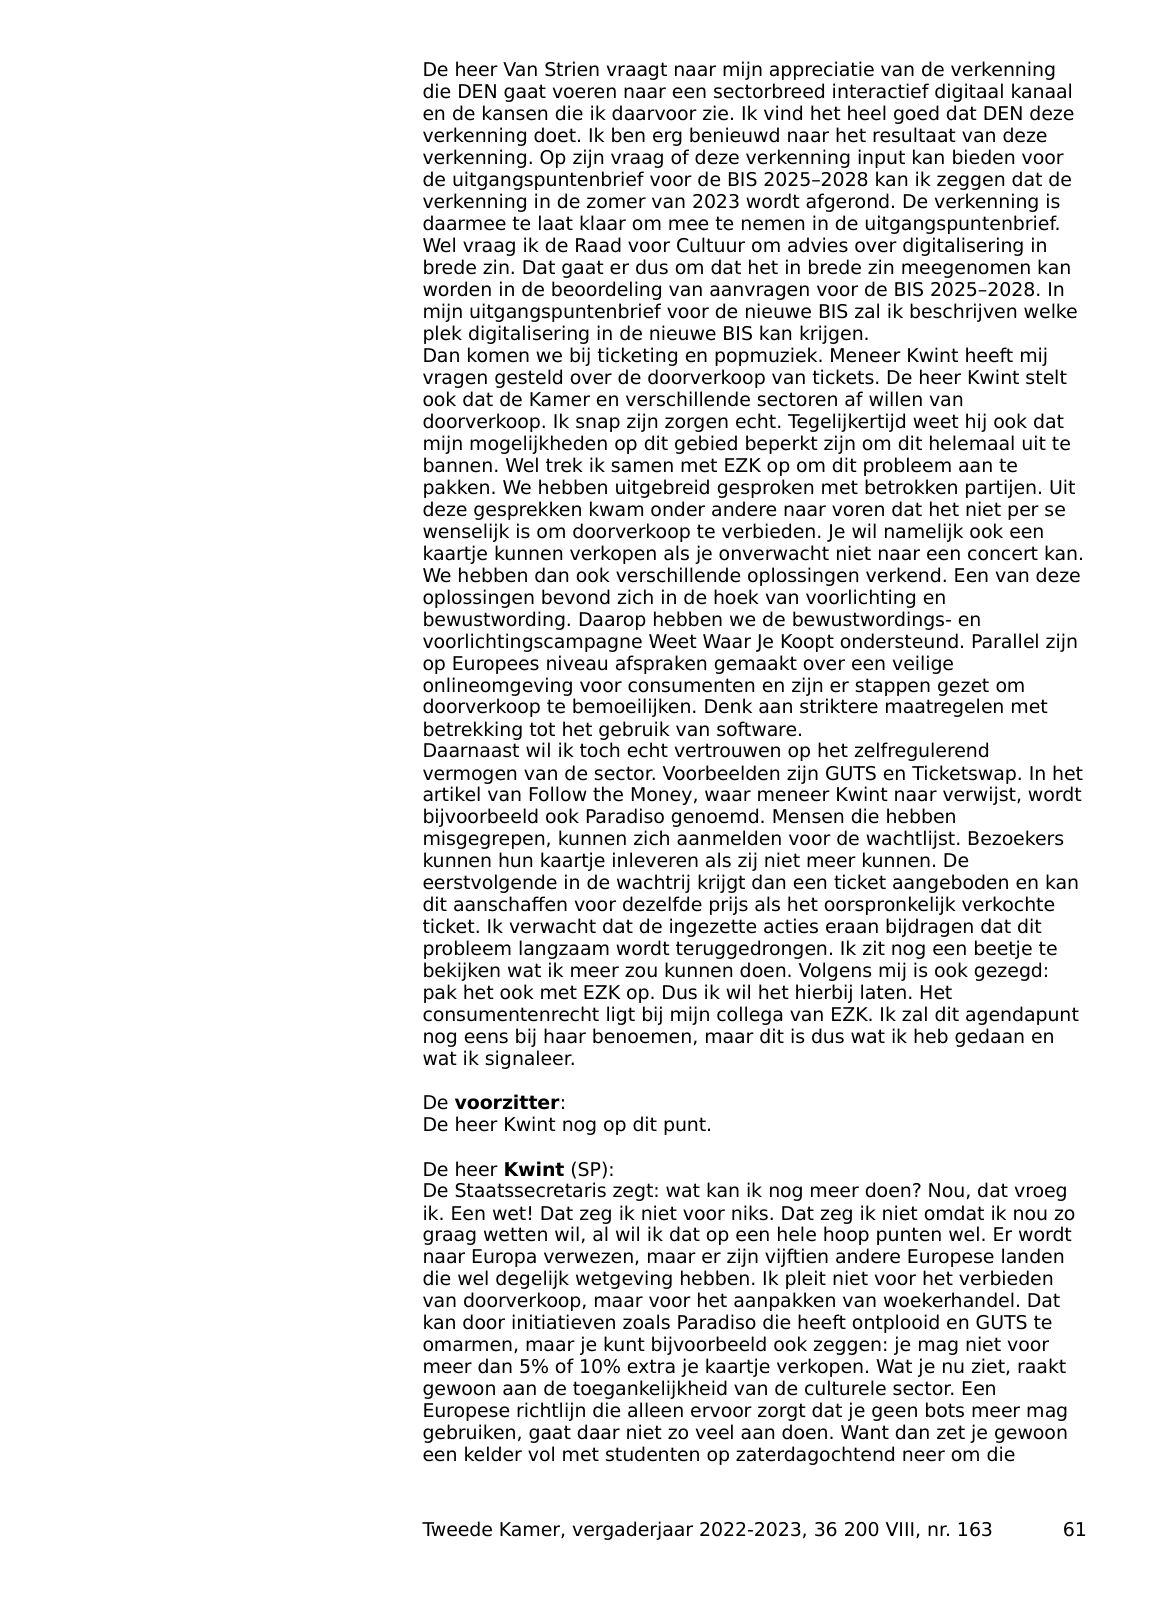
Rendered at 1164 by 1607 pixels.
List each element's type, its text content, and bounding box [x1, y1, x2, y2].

text De heer Kwint nog op dit punt. [422, 1114, 1087, 1136]
text De Staatssecretaris zegt: wat kan ik nog meer doen? Nou, dat vroeg ik. Een wet! Dat zeg ik niet voor niks. Dat zeg ik niet omdat ik nou zo graag wetten wil, al wil ik dat op een hele hoop punten wel. Er wordt naar Europa verwezen, maar er zijn vijftien andere Europese landen die wel degelijk wetgeving hebben. Ik pleit niet voor het verbieden van doorverkoop, maar voor het aanpakken van woekerhandel. Dat kan door initiatieven zoals Paradiso die heeft ontplooid en GUTS te omarmen, maar je kunt bijvoorbeeld ook zeggen: je mag niet voor meer dan 5% of 10% extra je kaartje verkopen. Wat je nu ziet, raakt gewoon aan de toegankelijkheid van de culturele sector. Een Europese richtlijn die alleen ervoor zorgt dat je geen bots meer mag gebruiken, gaat daar niet zo veel aan doen. Want dan zet je gewoon een kelder vol met studenten op zaterdagochtend neer om die [422, 1180, 1087, 1466]
text De heer Van Strien vraagt naar mijn appreciatie van de verkenning die DEN gaat voeren naar een sectorbreed interactief digitaal kanaal en de kansen die ik daarvoor zie. Ik vind het heel goed dat DEN deze verkenning doet. Ik ben erg benieuwd naar het resultaat van deze verkenning. Op zijn vraag of deze verkenning input kan bieden voor de uitgangspuntenbrief voor de BIS 2025–2028 kan ik zeggen dat de verkenning in de zomer van 2023 wordt afgerond. De verkenning is daarmee te laat klaar om mee te nemen in de uitgangspuntenbrief. Wel vraag ik de Raad voor Cultuur om advies over digitalisering in brede zin. Dat gaat er dus om dat het in brede zin meegenomen kan worden in de beoordeling van aanvragen voor de BIS 2025–2028. In mijn uitgangspuntenbrief voor de nieuwe BIS zal ik beschrijven welke plek digitalisering in de nieuwe BIS kan krijgen. [422, 59, 1087, 345]
text De voorzitter: [422, 1092, 1087, 1114]
text De heer Kwint (SP): [422, 1158, 1087, 1180]
text Daarnaast wil ik toch echt vertrouwen op het zelfregulerend vermogen van de sector. Voorbeelden zijn GUTS en Ticketswap. In het artikel van Follow the Money, waar meneer Kwint naar verwijst, wordt bijvoorbeeld ook Paradiso genoemd. Mensen die hebben misgegrepen, kunnen zich aanmelden voor de wachtlijst. Bezoekers kunnen hun kaartje inleveren als zij niet meer kunnen. De eerstvolgende in de wachtrij krijgt dan een ticket aangeboden en kan dit aanschaffen voor dezelfde prijs als het oorspronkelijk verkochte ticket. Ik verwacht dat de ingezette acties eraan bijdragen dat dit probleem langzaam wordt teruggedrongen. Ik zit nog een beetje te bekijken wat ik meer zou kunnen doen. Volgens mij is ook gezegd: pak het ook met EZK op. Dus ik wil het hierbij laten. Het consumentenrecht ligt bij mijn collega van EZK. Ik zal dit agendapunt nog eens bij haar benoemen, maar dit is dus wat ik heb gedaan en wat ik signaleer. [422, 740, 1087, 1070]
text Dan komen we bij ticketing en popmuziek. Meneer Kwint heeft mij vragen gesteld over de doorverkoop van tickets. De heer Kwint stelt ook dat de Kamer en verschillende sectoren af willen van doorverkoop. Ik snap zijn zorgen echt. Tegelijkertijd weet hij ook dat mijn mogelijkheden op dit gebied beperkt zijn om dit helemaal uit te bannen. Wel trek ik samen met EZK op om dit probleem aan te pakken. We hebben uitgebreid gesproken met betrokken partijen. Uit deze gesprekken kwam onder andere naar voren dat het niet per se wenselijk is om doorverkoop te verbieden. Je wil namelijk ook een kaartje kunnen verkopen als je onverwacht niet naar een concert kan. We hebben dan ook verschillende oplossingen verkend. Een van deze oplossingen bevond zich in de hoek van voorlichting en bewustwording. Daarop hebben we de bewustwordings- en voorlichtingscampagne Weet Waar Je Koopt ondersteund. Parallel zijn op Europees niveau afspraken gemaakt over een veilige onlineomgeving voor consumenten en zijn er stappen gezet om doorverkoop te bemoeilijken. Denk aan striktere maatregelen met betrekking tot het gebruik van software. [422, 345, 1087, 740]
